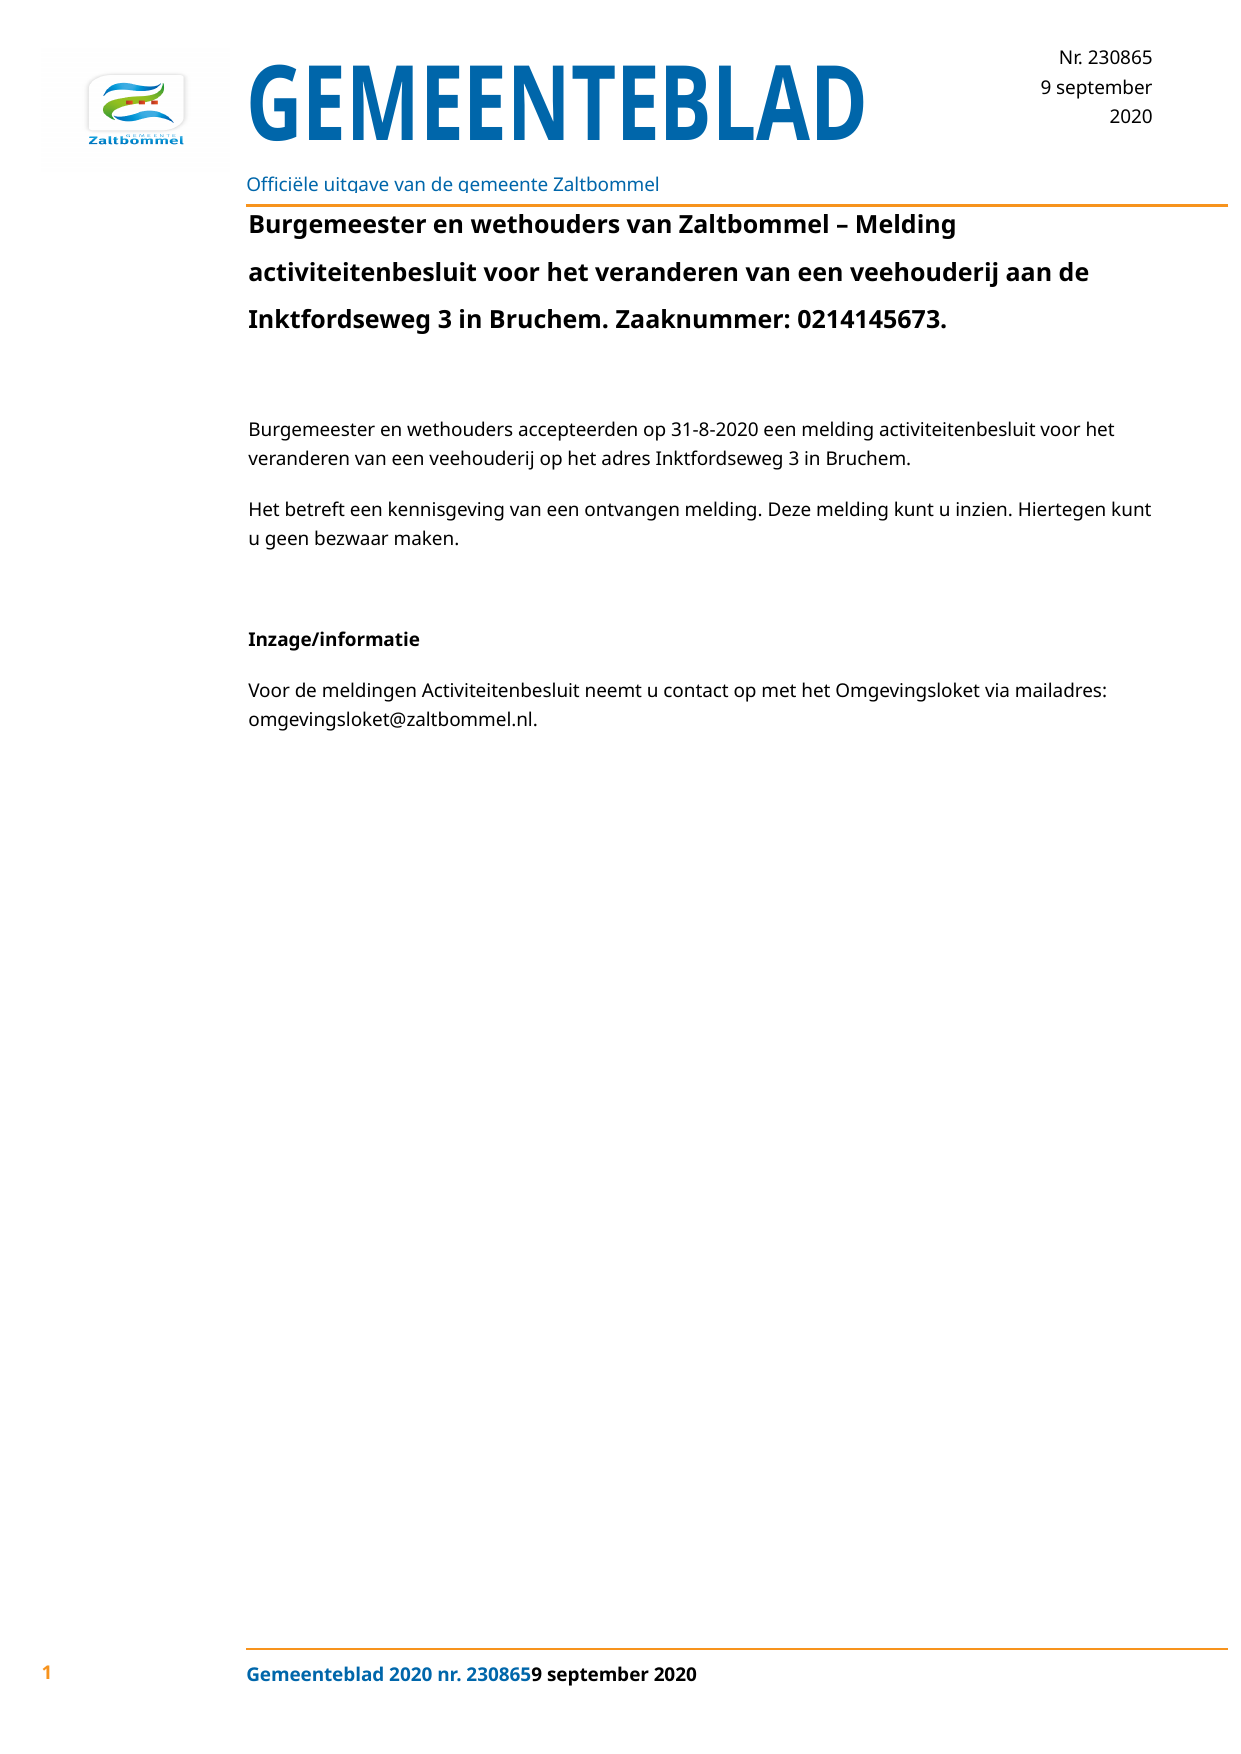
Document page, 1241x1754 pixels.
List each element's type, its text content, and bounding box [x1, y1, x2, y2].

picture [41, 47, 231, 172]
text Voor de meldingen Activiteitenbesluit neemt u contact op met het Omgevingsloket via mailadres: omgevingsloket@zaltbommel.nl. [248, 677, 1152, 732]
text Burgemeester en wethouders van Zaltbommel – Melding activiteitenbesluit voor het veranderen van een veehouderij aan de Inktfordseweg 3 in Bruchem. Zaaknummer: 0214145673. [248, 207, 1152, 336]
text Burgemeester en wethouders accepteerden op 31-8-2020 een melding activiteitenbesluit voor het veranderen van een veehouderij op het adres Inktfordseweg 3 in Bruchem. [248, 416, 1152, 471]
text Het betreft een kennisgeving van een ontvangen melding. Deze melding kunt u inzien. Hiertegen kunt u geen bezwaar maken. [248, 496, 1152, 551]
text Inzage/informatie [248, 626, 1152, 652]
